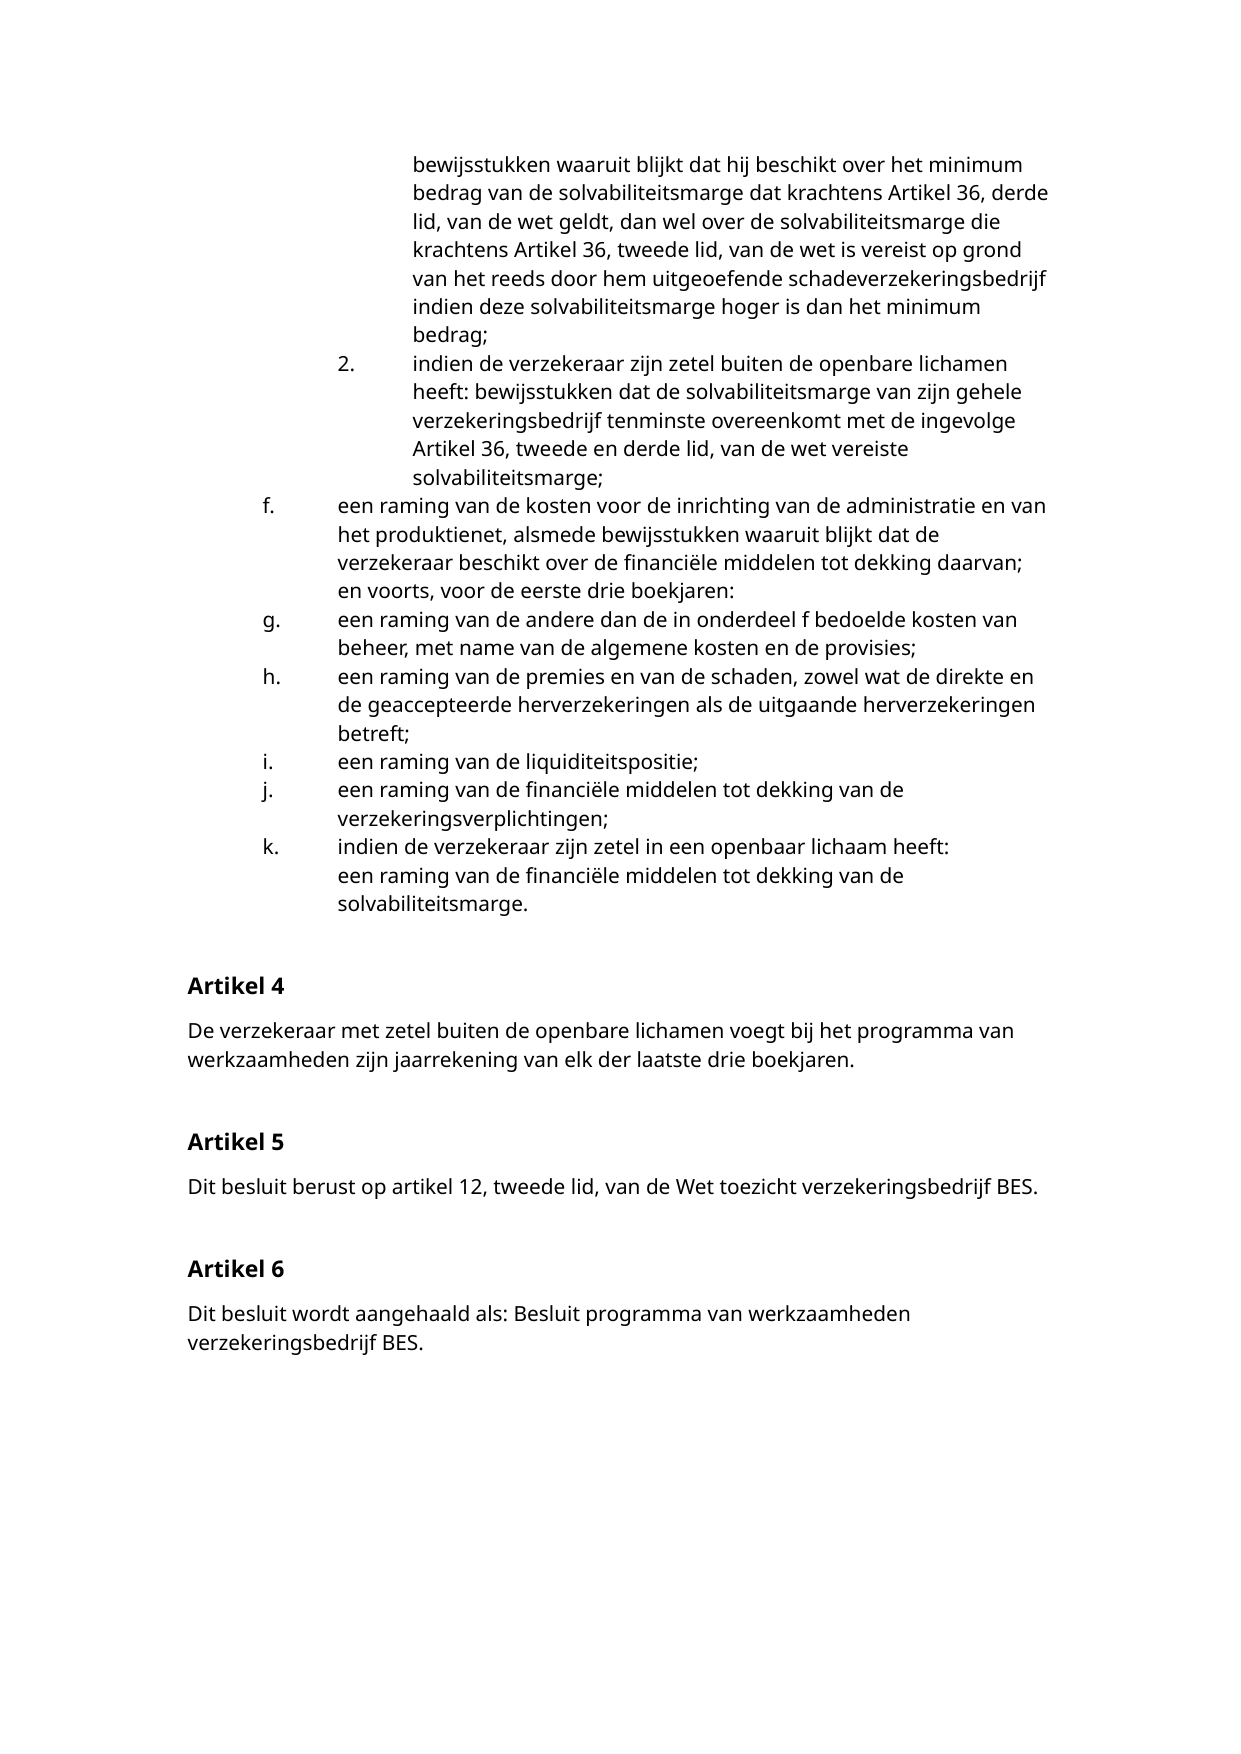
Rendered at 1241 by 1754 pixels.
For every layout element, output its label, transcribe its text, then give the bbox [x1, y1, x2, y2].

list een raming van de premies en van de schaden, zowel wat de direkte en de geaccepteerde herverzekeringen als de uitgaande herverzekeringen betreft; [262, 662, 1053, 747]
subtitle Artikel 4 [187, 970, 1053, 1002]
subtitle Artikel 6 [187, 1253, 1053, 1284]
list en voorts, voor de eerste drie boekjaren: [262, 577, 1053, 605]
list indien de verzekeraar zijn zetel in een openbaar lichaam heeft: [262, 832, 1053, 861]
list een raming van de andere dan de in onderdeel f bedoelde kosten van beheer, met name van de algemene kosten en de provisies; [262, 605, 1053, 662]
list bewijsstukken waaruit blijkt dat hij beschikt over het minimum bedrag van de solvabiliteitsmarge dat krachtens Artikel 36, derde lid, van de wet geldt, dan wel over de solvabiliteitsmarge die krachtens Artikel 36, tweede lid, van de wet is vereist op grond van het reeds door hem uitgeoefende schadeverzekeringsbedrijf indien deze solvabiliteitsmarge hoger is dan het minimum bedrag; [337, 150, 1053, 349]
text Dit besluit berust op artikel 12, tweede lid, van de Wet toezicht verzekeringsbedrijf BES. [187, 1172, 1053, 1201]
list een raming van de financiële middelen tot dekking van de verzekeringsverplichtingen; [262, 776, 1053, 832]
text Dit besluit wordt aangehaald als: Besluit programma van werkzaamheden verzekeringsbedrijf BES. [187, 1299, 1053, 1356]
list een raming van de liquiditeitspositie; [262, 747, 1053, 776]
list indien de verzekeraar zijn zetel buiten de openbare lichamen heeft: bewijsstukken dat de solvabiliteitsmarge van zijn gehele verzekeringsbedrijf tenminste overeenkomt met de ingevolge Artikel 36, tweede en derde lid, van de wet vereiste solvabiliteitsmarge; [337, 349, 1053, 491]
text De verzekeraar met zetel buiten de openbare lichamen voegt bij het programma van werkzaamheden zijn jaarrekening van elk der laatste drie boekjaren. [187, 1017, 1053, 1073]
subtitle Artikel 5 [187, 1126, 1053, 1157]
list een raming van de financiële middelen tot dekking van de solvabiliteitsmarge. [262, 861, 1053, 918]
list een raming van de kosten voor de inrichting van de administratie en van het produktienet, alsmede bewijsstukken waaruit blijkt dat de verzekeraar beschikt over de financiële middelen tot dekking daarvan; [262, 491, 1053, 577]
